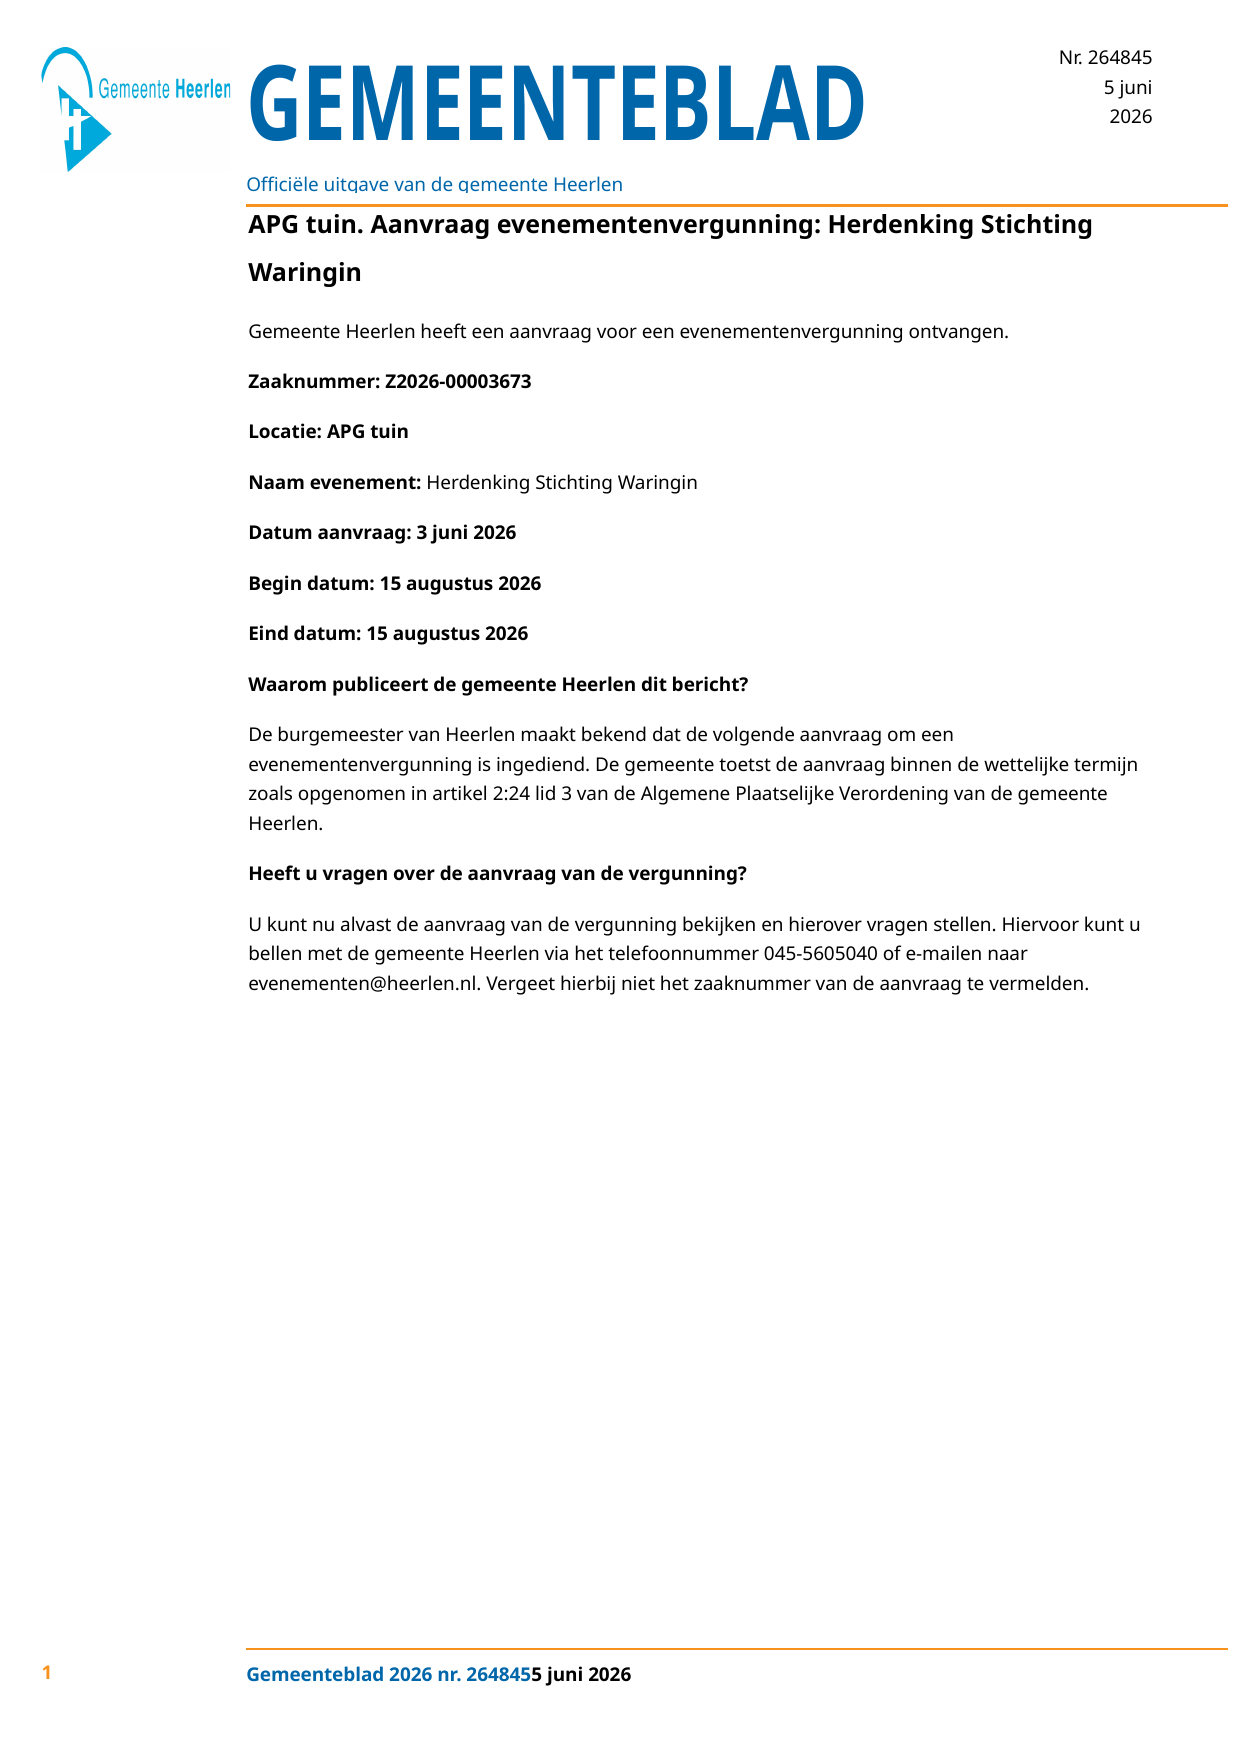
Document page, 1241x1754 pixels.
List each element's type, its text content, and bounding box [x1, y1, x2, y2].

picture [41, 47, 231, 172]
text Heeft u vragen over de aanvraag van de vergunning? [248, 860, 1152, 886]
text Begin datum: 15 augustus 2026 [248, 570, 1152, 596]
text Datum aanvraag: 3 juni 2026 [248, 519, 1152, 545]
text U kunt nu alvast de aanvraag van de vergunning bekijken en hierover vragen stellen. Hiervoor kunt u bellen met de gemeente Heerlen via het telefoonnummer 045-5605040 of e-mailen naar evenementen@heerlen.nl. Vergeet hierbij niet het zaaknummer van de aanvraag te vermelden. [248, 911, 1152, 996]
picture [41, 47, 59, 70]
text De burgemeester van Heerlen maakt bekend dat de volgende aanvraag om een evenementenvergunning is ingediend. De gemeente toetst de aanvraag binnen de wettelijke termijn zoals opgenomen in artikel 2:24 lid 3 van de Algemene Plaatselijke Verordening van de gemeente Heerlen. [248, 721, 1152, 836]
text Eind datum: 15 augustus 2026 [248, 620, 1152, 646]
text Waarom publiceert de gemeente Heerlen dit bericht? [248, 671, 1152, 697]
text Naam evenement: Herdenking Stichting Waringin [248, 469, 1152, 495]
text APG tuin. Aanvraag evenementenvergunning: Herdenking Stichting Waringin [248, 207, 1152, 288]
text Gemeente Heerlen heeft een aanvraag voor een evenementenvergunning ontvangen. [248, 318, 1152, 344]
text Zaaknummer: Z2026-00003673 [248, 368, 1152, 394]
text Locatie: APG tuin [248, 419, 1152, 444]
